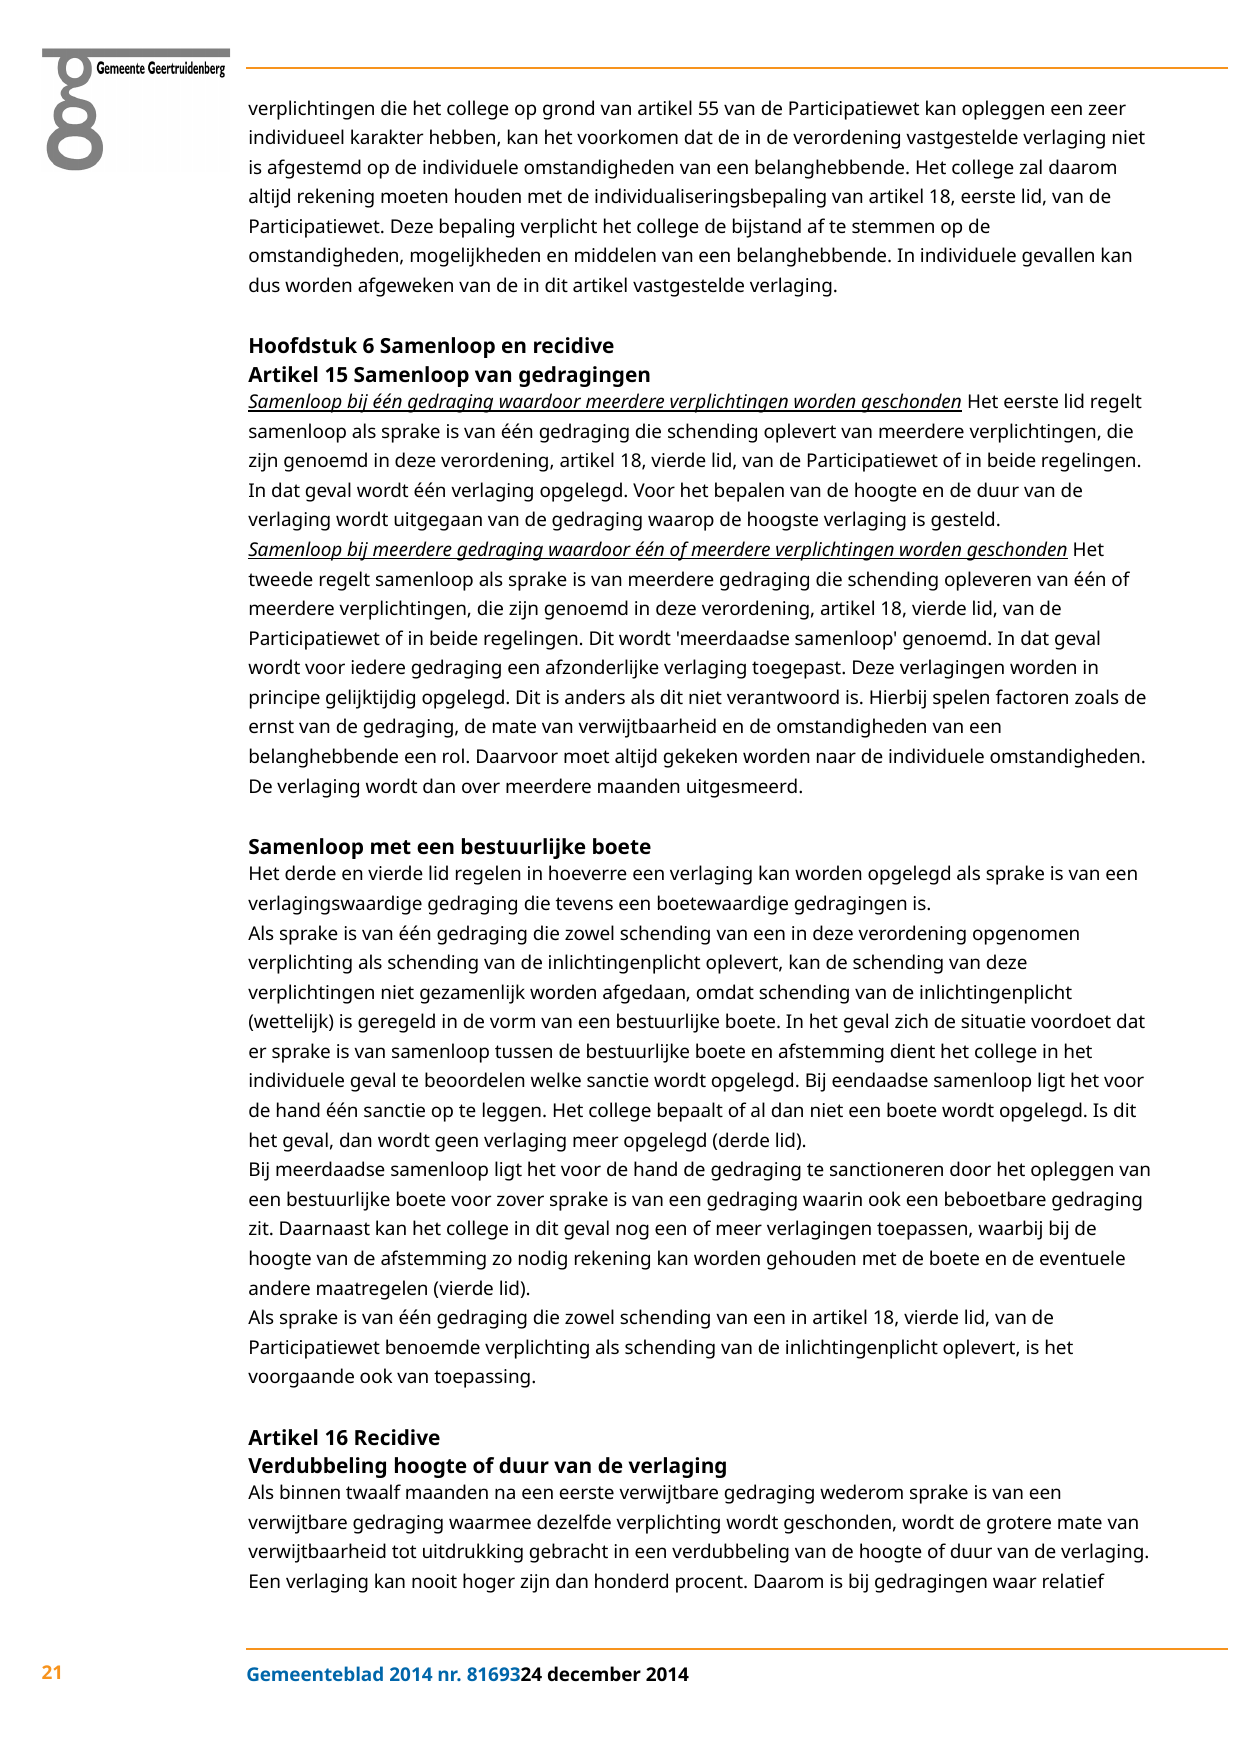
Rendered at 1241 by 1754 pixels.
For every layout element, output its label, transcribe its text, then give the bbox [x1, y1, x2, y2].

text Artikel 16 Recidive [248, 1423, 1152, 1451]
text Artikel 15 Samenloop van gedragingen [248, 360, 1152, 388]
picture [41, 47, 231, 172]
text Samenloop bij meerdere gedraging waardoor één of meerdere verplichtingen worden geschonden Het tweede regelt samenloop als sprake is van meerdere gedraging die schending opleveren van één of meerdere verplichtingen, die zijn genoemd in deze verordening, artikel 18, vierde lid, van de Participatiewet of in beide regelingen. Dit wordt 'meerdaadse samenloop' genoemd. In dat geval wordt voor iedere gedraging een afzonderlijke verlaging toegepast. Deze verlagingen worden in principe gelijktijdig opgelegd. Dit is anders als dit niet verantwoord is. Hierbij spelen factoren zoals de ernst van de gedraging, de mate van verwijtbaarheid en de omstandigheden van een belanghebbende een rol. Daarvoor moet altijd gekeken worden naar de individuele omstandigheden. De verlaging wordt dan over meerdere maanden uitgesmeerd. [248, 536, 1152, 799]
text Bij meerdaadse samenloop ligt het voor de hand de gedraging te sanctioneren door het opleggen van een bestuurlijke boete voor zover sprake is van een gedraging waarin ook een beboetbare gedraging zit. Daarnaast kan het college in dit geval nog een of meer verlagingen toepassen, waarbij bij de hoogte van de afstemming zo nodig rekening kan worden gehouden met de boete en de eventuele andere maatregelen (vierde lid). [248, 1156, 1152, 1300]
text Als binnen twaalf maanden na een eerste verwijtbare gedraging wederom sprake is van een verwijtbare gedraging waarmee dezelfde verplichting wordt geschonden, wordt de grotere mate van verwijtbaarheid tot uitdrukking gebracht in een verdubbeling van de hoogte of duur van de verlaging. Een verlaging kan nooit hoger zijn dan honderd procent. Daarom is bij gedragingen waar relatief [248, 1479, 1152, 1594]
text Samenloop met een bestuurlijke boete [248, 832, 1152, 861]
text Samenloop bij één gedraging waardoor meerdere verplichtingen worden geschonden Het eerste lid regelt samenloop als sprake is van één gedraging die schending oplevert van meerdere verplichtingen, die zijn genoemd in deze verordening, artikel 18, vierde lid, van de Participatiewet of in beide regelingen. In dat geval wordt één verlaging opgelegd. Voor het bepalen van de hoogte en de duur van de verlaging wordt uitgegaan van de gedraging waarop de hoogste verlaging is gesteld. [248, 388, 1152, 532]
text Als sprake is van één gedraging die zowel schending van een in deze verordening opgenomen verplichting als schending van de inlichtingenplicht oplevert, kan de schending van deze verplichtingen niet gezamenlijk worden afgedaan, omdat schending van de inlichtingenplicht (wettelijk) is geregeld in de vorm van een bestuurlijke boete. In het geval zich de situatie voordoet dat er sprake is van samenloop tussen de bestuurlijke boete en afstemming dient het college in het individuele geval te beoordelen welke sanctie wordt opgelegd. Bij eendaadse samenloop ligt het voor de hand één sanctie op te leggen. Het college bepaalt of al dan niet een boete wordt opgelegd. Is dit het geval, dan wordt geen verlaging meer opgelegd (derde lid). [248, 920, 1152, 1152]
text Als sprake is van één gedraging die zowel schending van een in artikel 18, vierde lid, van de Participatiewet benoemde verplichting als schending van de inlichtingenplicht oplevert, is het voorgaande ook van toepassing. [248, 1304, 1152, 1389]
text verplichtingen die het college op grond van artikel 55 van de Participatiewet kan opleggen een zeer individueel karakter hebben, kan het voorkomen dat de in de verordening vastgestelde verlaging niet is afgestemd op de individuele omstandigheden van een belanghebbende. Het college zal daarom altijd rekening moeten houden met de individualiseringsbepaling van artikel 18, eerste lid, van de Participatiewet. Deze bepaling verplicht het college de bijstand af te stemmen op de omstandigheden, mogelijkheden en middelen van een belanghebbende. In individuele gevallen kan dus worden afgeweken van de in dit artikel vastgestelde verlaging. [248, 95, 1152, 298]
text Verdubbeling hoogte of duur van de verlaging [248, 1451, 1152, 1479]
text Het derde en vierde lid regelen in hoeverre een verlaging kan worden opgelegd als sprake is van een verlagingswaardige gedraging die tevens een boetewaardige gedragingen is. [248, 861, 1152, 916]
text Hoofdstuk 6 Samenloop en recidive [248, 331, 1152, 360]
